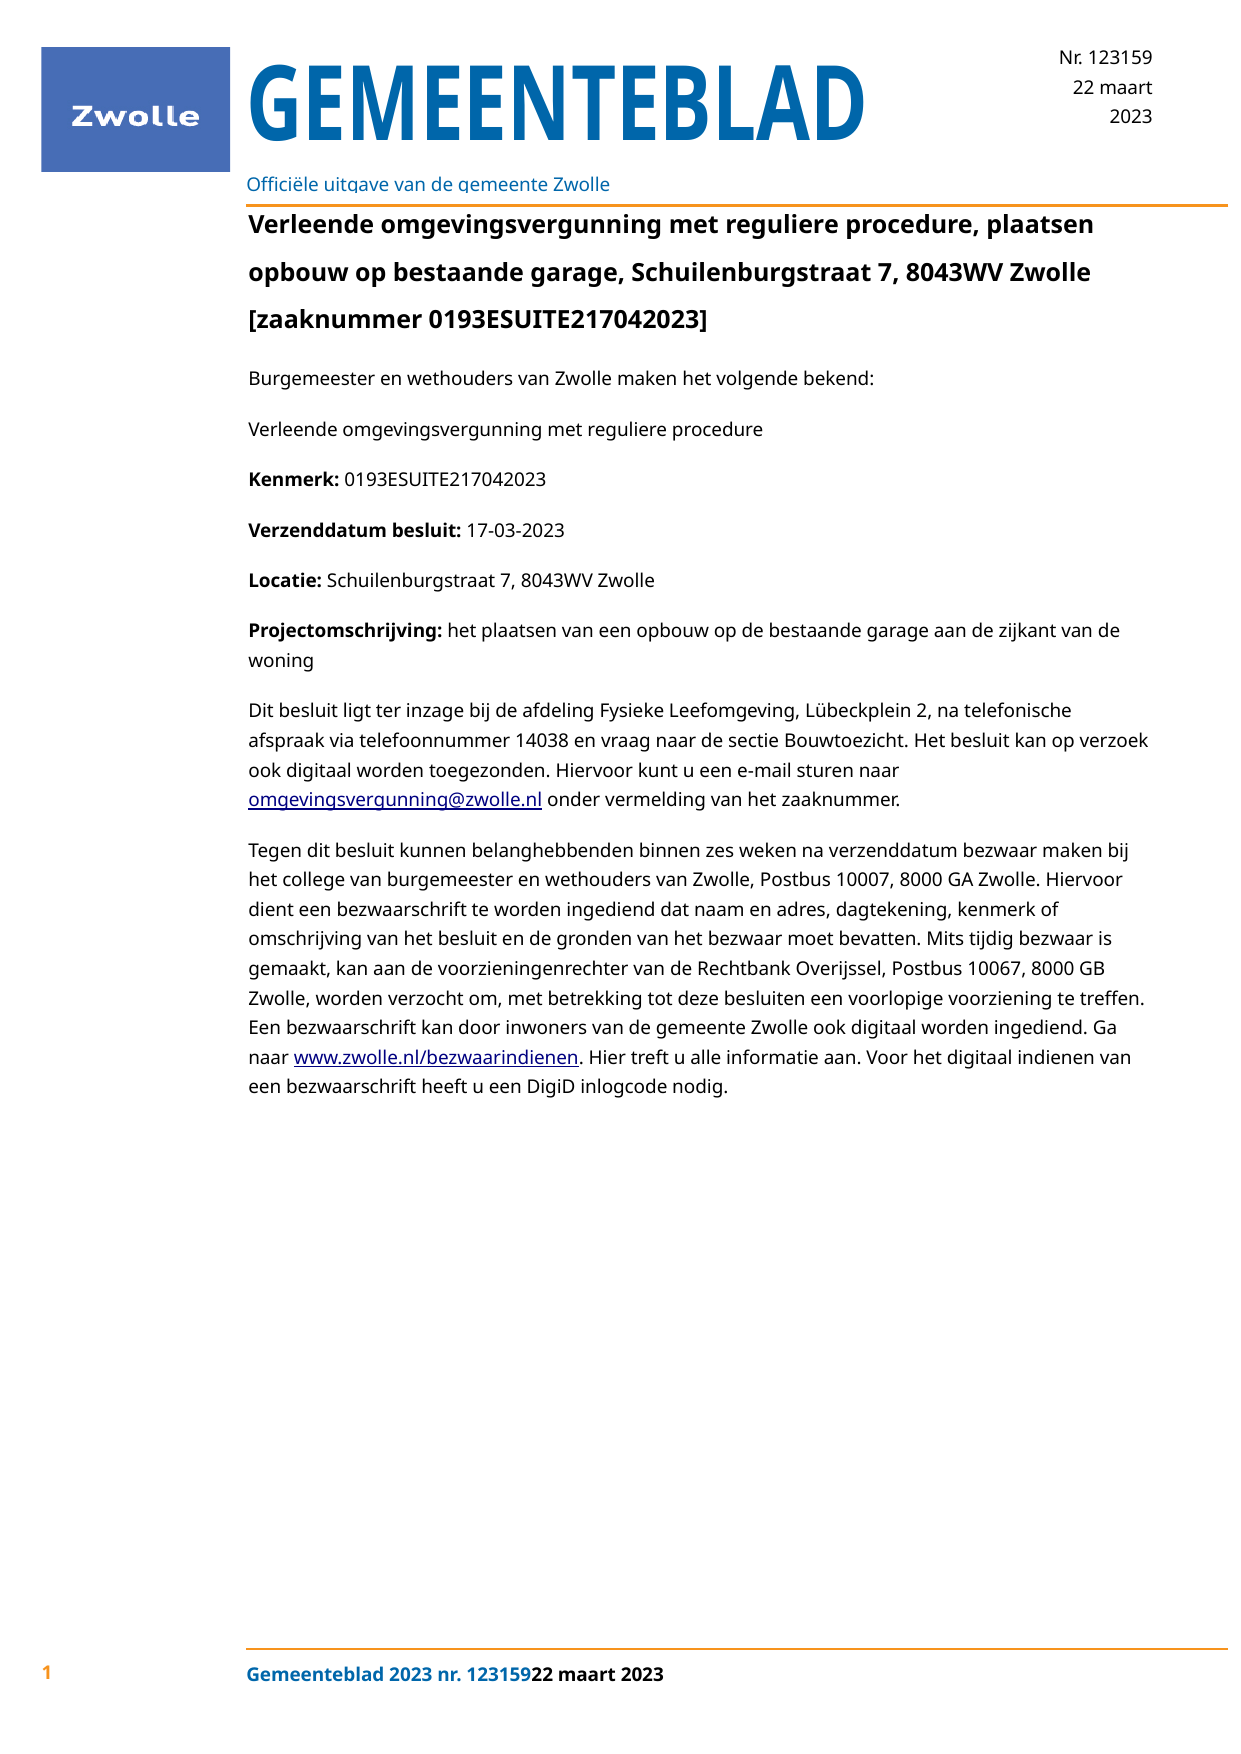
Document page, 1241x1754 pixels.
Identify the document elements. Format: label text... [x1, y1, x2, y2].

text Locatie: Schuilenburgstraat 7, 8043WV Zwolle [248, 567, 1152, 593]
text Tegen dit besluit kunnen belanghebbenden binnen zes weken na verzenddatum bezwaar maken bij het college van burgemeester en wethouders van Zwolle, Postbus 10007, 8000 GA Zwolle. Hiervoor dient een bezwaarschrift te worden ingediend dat naam en adres, dagtekening, kenmerk of omschrijving van het besluit en de gronden van het bezwaar moet bevatten. Mits tijdig bezwaar is gemaakt, kan aan de voorzieningenrechter van de Rechtbank Overijssel, Postbus 10067, 8000 GB Zwolle, worden verzocht om, met betrekking tot deze besluiten een voorlopige voorziening te treffen. Een bezwaarschrift kan door inwoners van de gemeente Zwolle ook digitaal worden ingediend. Ga naar www.zwolle.nl/bezwaarindienen. Hier treft u alle informatie aan. Voor het digitaal indienen van een bezwaarschrift heeft u een DigiD inlogcode nodig. [248, 837, 1152, 1099]
text Burgemeester en wethouders van Zwolle maken het volgende bekend: [248, 366, 1152, 391]
text Dit besluit ligt ter inzage bij de afdeling Fysieke Leefomgeving, Lübeckplein 2, na telefonische afspraak via telefoonnummer 14038 en vraag naar de sectie Bouwtoezicht. Het besluit kan op verzoek ook digitaal worden toegezonden. Hiervoor kunt u een e-mail sturen naar omgevingsvergunning@zwolle.nl onder vermelding van het zaaknummer. [248, 698, 1152, 812]
text Verleende omgevingsvergunning met reguliere procedure [248, 416, 1152, 442]
picture [41, 47, 231, 172]
text Verzenddatum besluit: 17-03-2023 [248, 517, 1152, 542]
text Kenmerk: 0193ESUITE217042023 [248, 466, 1152, 492]
text Projectomschrijving: het plaatsen van een opbouw op de bestaande garage aan de zijkant van de woning [248, 618, 1152, 673]
text Verleende omgevingsvergunning met reguliere procedure, plaatsen opbouw op bestaande garage, Schuilenburgstraat 7, 8043WV Zwolle [zaaknummer 0193ESUITE217042023] [248, 207, 1152, 336]
